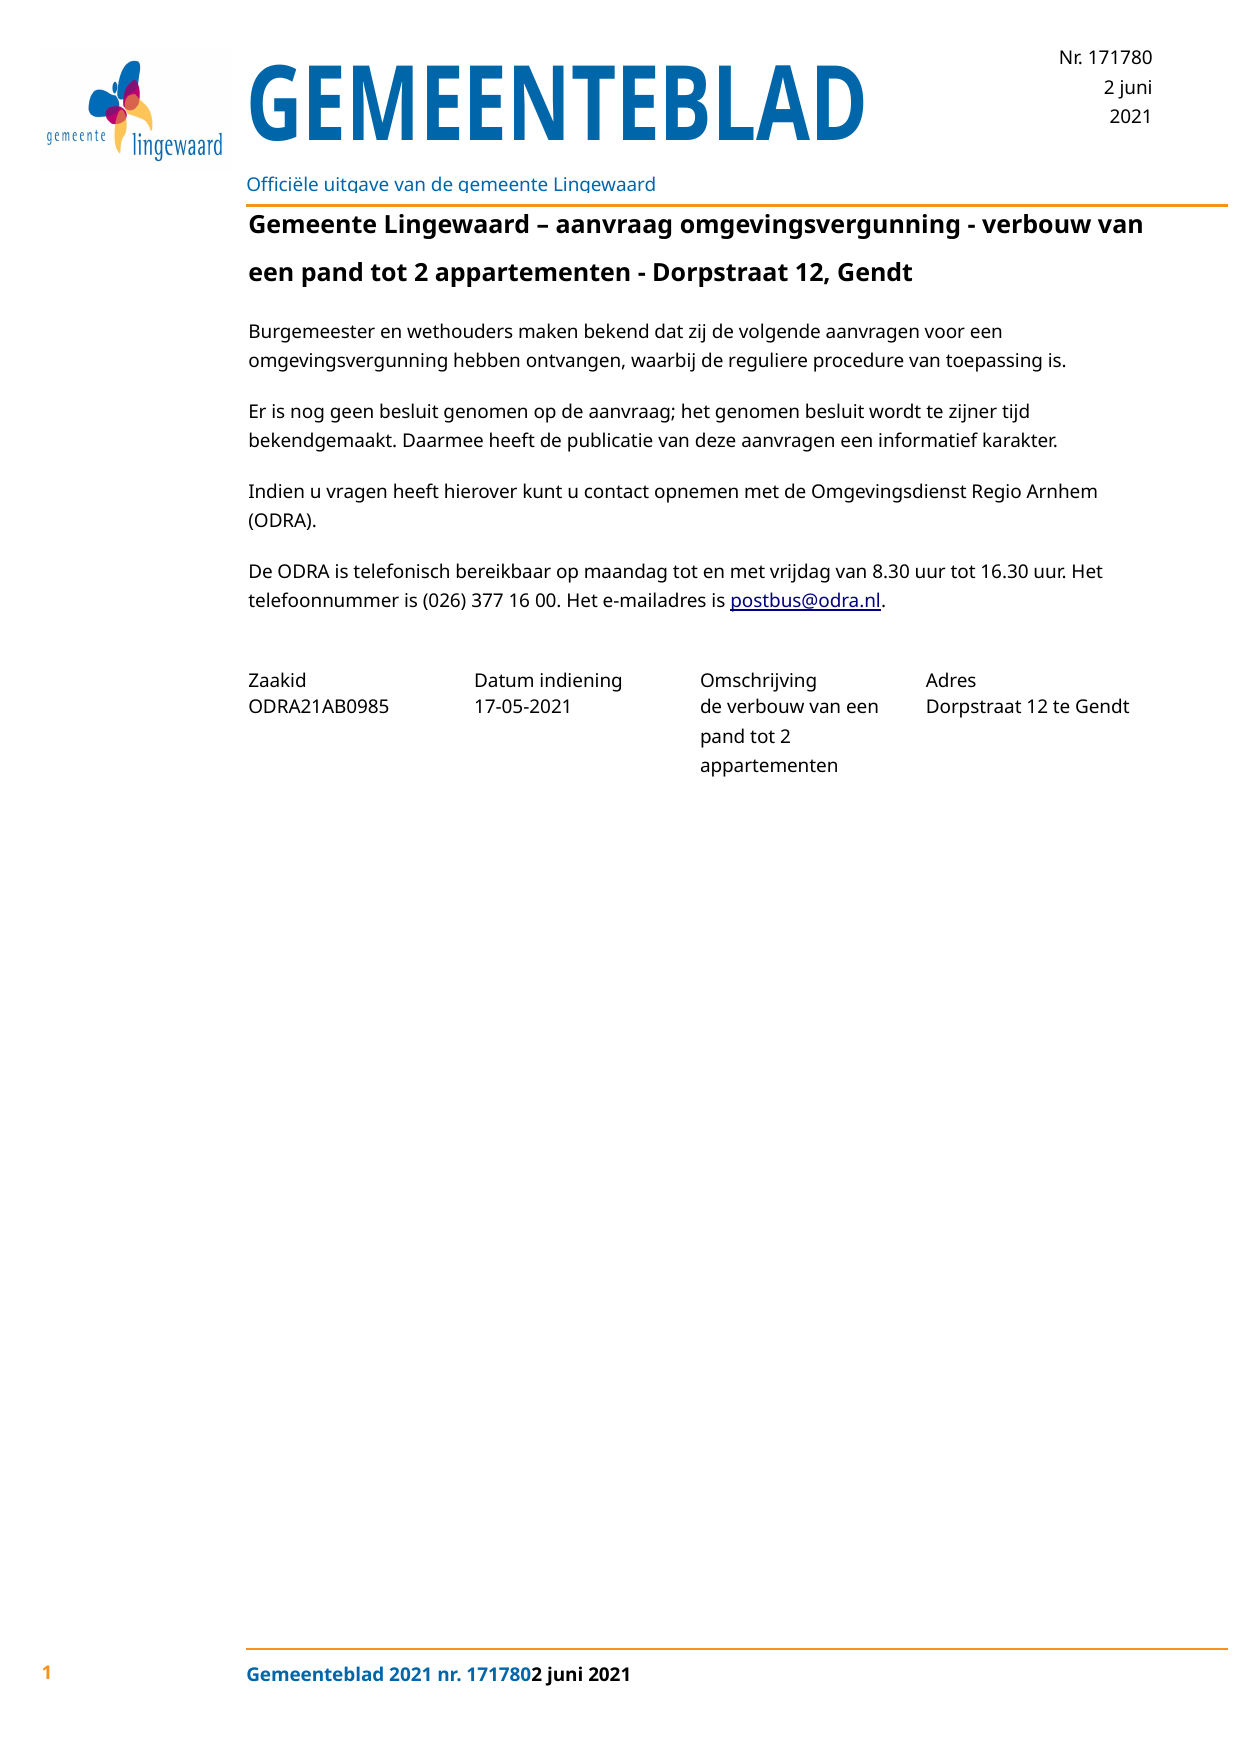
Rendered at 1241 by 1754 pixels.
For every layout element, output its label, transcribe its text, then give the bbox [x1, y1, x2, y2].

table_cell 17-05-2021 [474, 693, 700, 778]
text Indien u vragen heeft hierover kunt u contact opnemen met de Omgevingsdienst Regio Arnhem (ODRA). [248, 478, 1152, 533]
table_cell de verbouw van een pand tot 2 appartementen [700, 693, 926, 778]
table_cell ODRA21AB0985 [248, 693, 474, 778]
table_header Datum indiening [474, 668, 700, 693]
table_header Omschrijving [700, 668, 926, 693]
table_cell Dorpstraat 12 te Gendt [926, 693, 1152, 778]
picture [41, 47, 231, 172]
text Er is nog geen besluit genomen op de aanvraag; het genomen besluit wordt te zijner tijd bekendgemaakt. Daarmee heeft de publicatie van deze aanvragen een informatief karakter. [248, 398, 1152, 453]
text Burgemeester en wethouders maken bekend dat zij de volgende aanvragen voor een omgevingsvergunning hebben ontvangen, waarbij de reguliere procedure van toepassing is. [248, 318, 1152, 373]
table_header Adres [926, 668, 1152, 693]
text De ODRA is telefonisch bereikbaar op maandag tot en met vrijdag van 8.30 uur tot 16.30 uur. Het telefoonnummer is (026) 377 16 00. Het e-mailadres is postbus@odra.nl. [248, 558, 1152, 613]
table_header Zaakid [248, 668, 474, 693]
text Gemeente Lingewaard – aanvraag omgevingsvergunning - verbouw van een pand tot 2 appartementen - Dorpstraat 12, Gendt [248, 207, 1152, 288]
